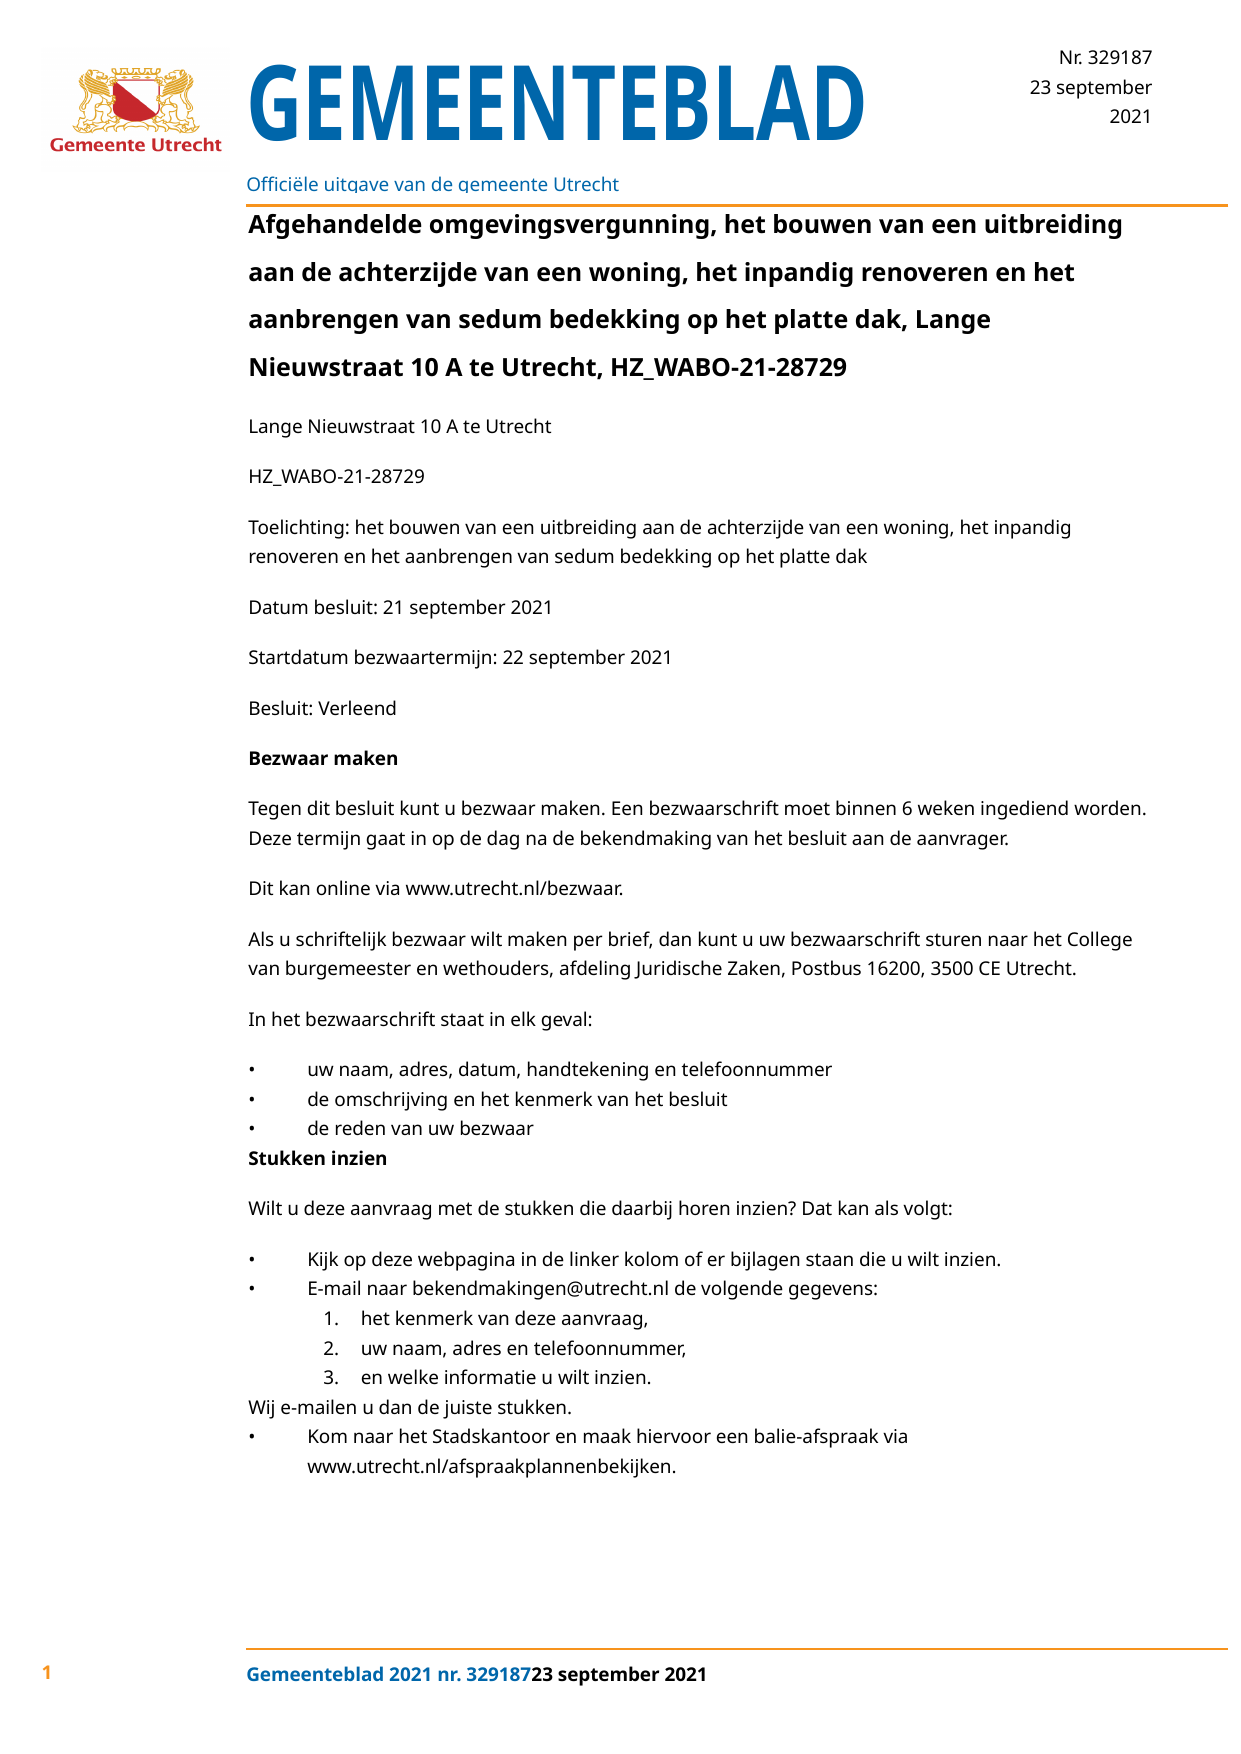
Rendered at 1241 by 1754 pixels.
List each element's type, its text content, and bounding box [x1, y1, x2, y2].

text Wilt u deze aanvraag met de stukken die daarbij horen inzien? Dat kan als volgt: [248, 1196, 1152, 1221]
list Kom naar het Stadskantoor en maak hiervoor een balie-afspraak via www.utrecht.nl/afspraakplannenbekijken. [248, 1423, 1152, 1479]
text Toelichting: het bouwen van een uitbreiding aan de achterzijde van een woning, het inpandig renoveren en het aanbrengen van sedum bedekking op het platte dak [248, 514, 1152, 569]
list Kijk op deze webpagina in de linker kolom of er bijlagen staan die u wilt inzien. [248, 1246, 1152, 1272]
text Afgehandelde omgevingsvergunning, het bouwen van een uitbreiding aan de achterzijde van een woning, het inpandig renoveren en het aanbrengen van sedum bedekking op het platte dak, Lange Nieuwstraat 10 A te Utrecht, HZ_WABO-21-28729 [248, 207, 1152, 384]
list uw naam, adres en telefoonnummer, [323, 1335, 1152, 1361]
picture [41, 47, 231, 172]
text Lange Nieuwstraat 10 A te Utrecht [248, 413, 1152, 439]
text Besluit: Verleend [248, 695, 1152, 721]
text Bezwaar maken [248, 745, 1152, 771]
text Dit kan online via www.utrecht.nl/bezwaar. [248, 876, 1152, 901]
text Datum besluit: 21 september 2021 [248, 594, 1152, 620]
text Wij e-mailen u dan de juiste stukken. [248, 1394, 1152, 1420]
list de omschrijving en het kenmerk van het besluit [248, 1086, 1152, 1112]
list de reden van uw bezwaar [248, 1116, 1152, 1141]
text Stukken inzien [248, 1145, 1152, 1171]
list E-mail naar bekendmakingen@utrecht.nl de volgende gegevens: [248, 1276, 1152, 1301]
text Tegen dit besluit kunt u bezwaar maken. Een bezwaarschrift moet binnen 6 weken ingediend worden. Deze termijn gaat in op de dag na de bekendmaking van het besluit aan de aanvrager. [248, 796, 1152, 851]
text Startdatum bezwaartermijn: 22 september 2021 [248, 644, 1152, 670]
text Als u schriftelijk bezwaar wilt maken per brief, dan kunt u uw bezwaarschrift sturen naar het College van burgemeester en wethouders, afdeling Juridische Zaken, Postbus 16200, 3500 CE Utrecht. [248, 926, 1152, 981]
list en welke informatie u wilt inzien. [323, 1364, 1152, 1390]
list uw naam, adres, datum, handtekening en telefoonnummer [248, 1056, 1152, 1082]
list het kenmerk van deze aanvraag, [323, 1305, 1152, 1331]
text In het bezwaarschrift staat in elk geval: [248, 1006, 1152, 1032]
text HZ_WABO-21-28729 [248, 463, 1152, 489]
